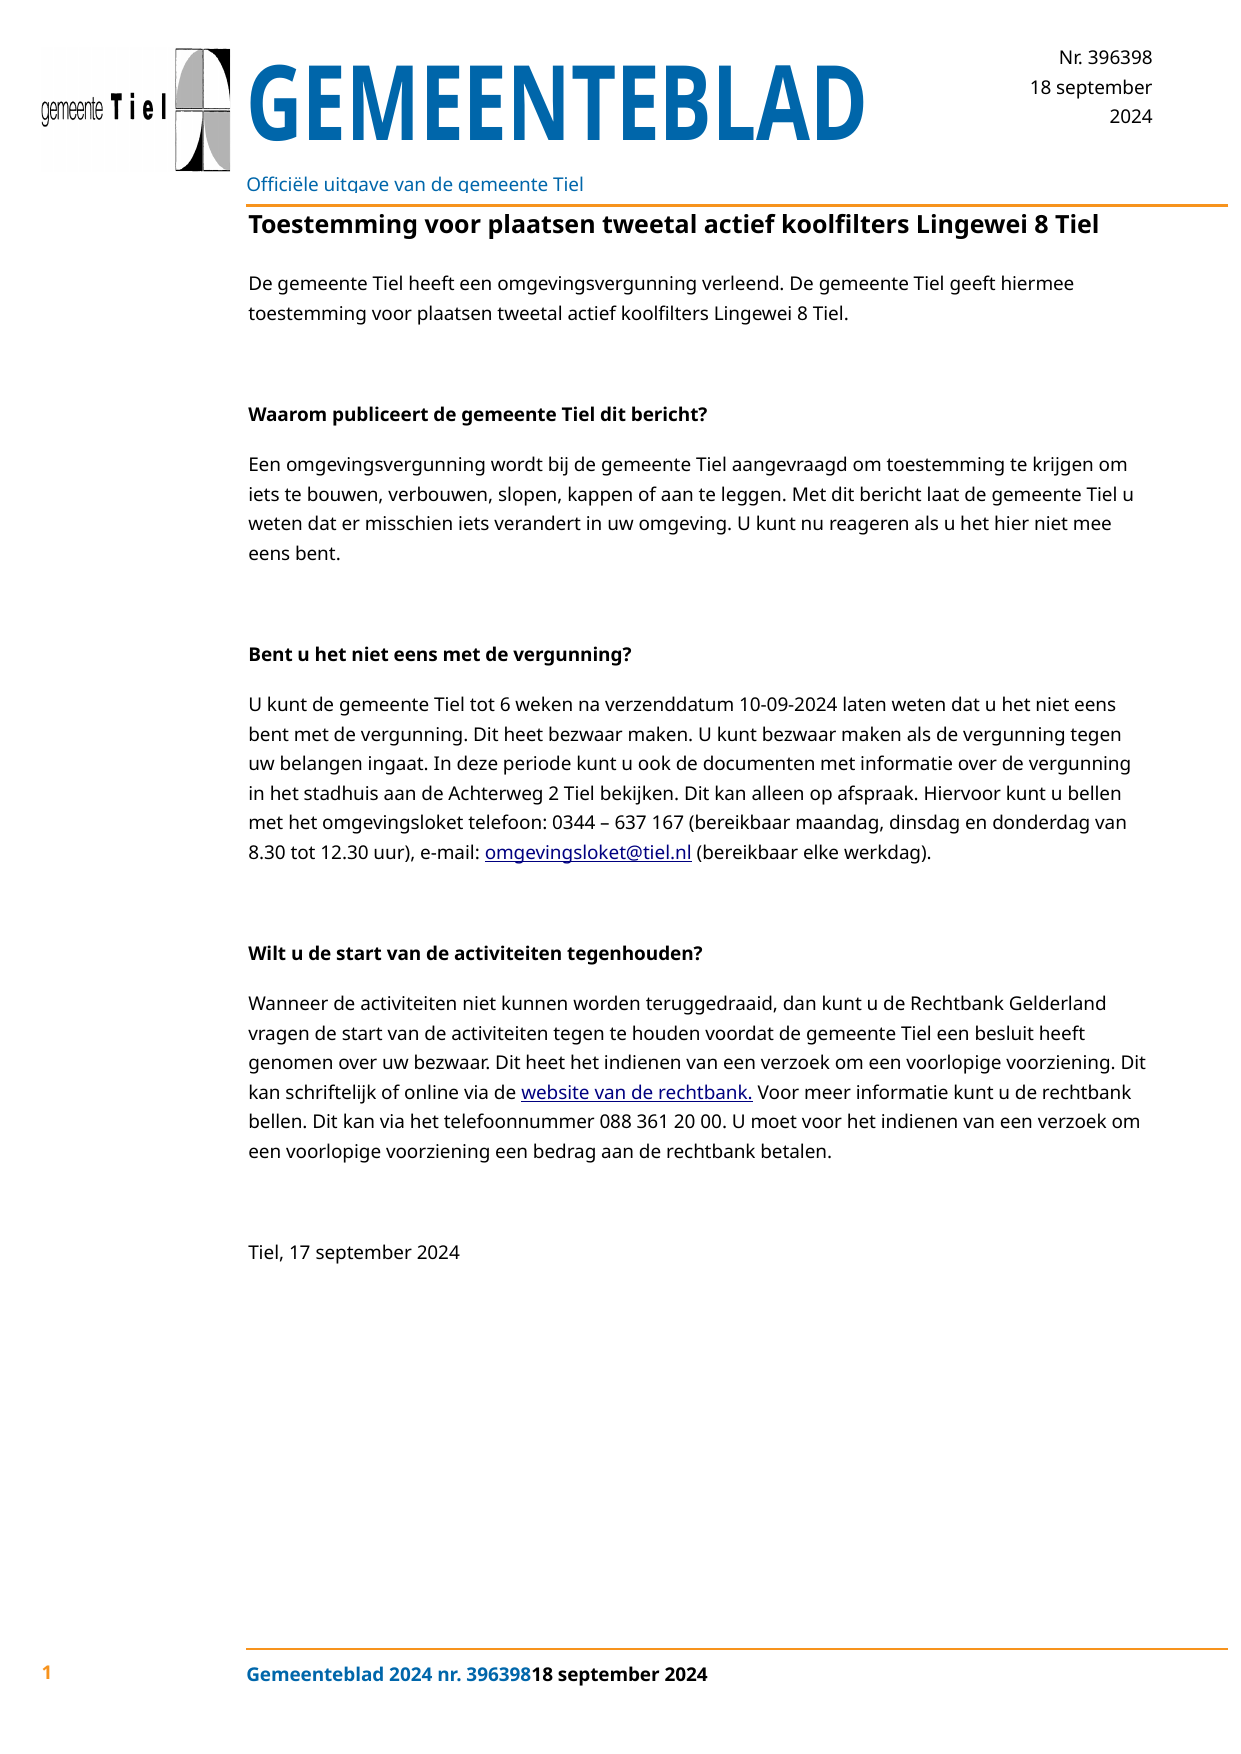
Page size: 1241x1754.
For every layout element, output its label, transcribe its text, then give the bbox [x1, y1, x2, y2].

text U kunt de gemeente Tiel tot 6 weken na verzenddatum 10-09-2024 laten weten dat u het niet eens bent met de vergunning. Dit heet bezwaar maken. U kunt bezwaar maken als de vergunning tegen uw belangen ingaat. In deze periode kunt u ook de documenten met informatie over de vergunning in het stadhuis aan de Achterweg 2 Tiel bekijken. Dit kan alleen op afspraak. Hiervoor kunt u bellen met het omgevingsloket telefoon: 0344 – 637 167 (bereikbaar maandag, dinsdag en donderdag van 8.30 tot 12.30 uur), e-mail: omgevingsloket@tiel.nl (bereikbaar elke werkdag). [248, 691, 1152, 865]
text Wanneer de activiteiten niet kunnen worden teruggedraaid, dan kunt u de Rechtbank Gelderland vragen de start van de activiteiten tegen te houden voordat de gemeente Tiel een besluit heeft genomen over uw bezwaar. Dit heet het indienen van een verzoek om een voorlopige voorziening. Dit kan schriftelijk of online via de website van de rechtbank. Voor meer informatie kunt u de rechtbank bellen. Dit kan via het telefoonnummer 088 361 20 00. U moet voor het indienen van een verzoek om een voorlopige voorziening een bedrag aan de rechtbank betalen. [248, 990, 1152, 1164]
picture [41, 47, 231, 172]
text De gemeente Tiel heeft een omgevingsvergunning verleend. De gemeente Tiel geeft hiermee toestemming voor plaatsen tweetal actief koolfilters Lingewei 8 Tiel. [248, 270, 1152, 326]
text Tiel, 17 september 2024 [248, 1239, 1152, 1265]
text Waarom publiceert de gemeente Tiel dit bericht? [248, 401, 1152, 426]
text Bent u het niet eens met de vergunning? [248, 641, 1152, 666]
text Toestemming voor plaatsen tweetal actief koolfilters Lingewei 8 Tiel [248, 207, 1152, 241]
text Wilt u de start van de activiteiten tegenhouden? [248, 940, 1152, 966]
text Een omgevingsvergunning wordt bij de gemeente Tiel aangevraagd om toestemming te krijgen om iets te bouwen, verbouwen, slopen, kappen of aan te leggen. Met dit bericht laat de gemeente Tiel u weten dat er misschien iets verandert in uw omgeving. U kunt nu reageren als u het hier niet mee eens bent. [248, 451, 1152, 566]
